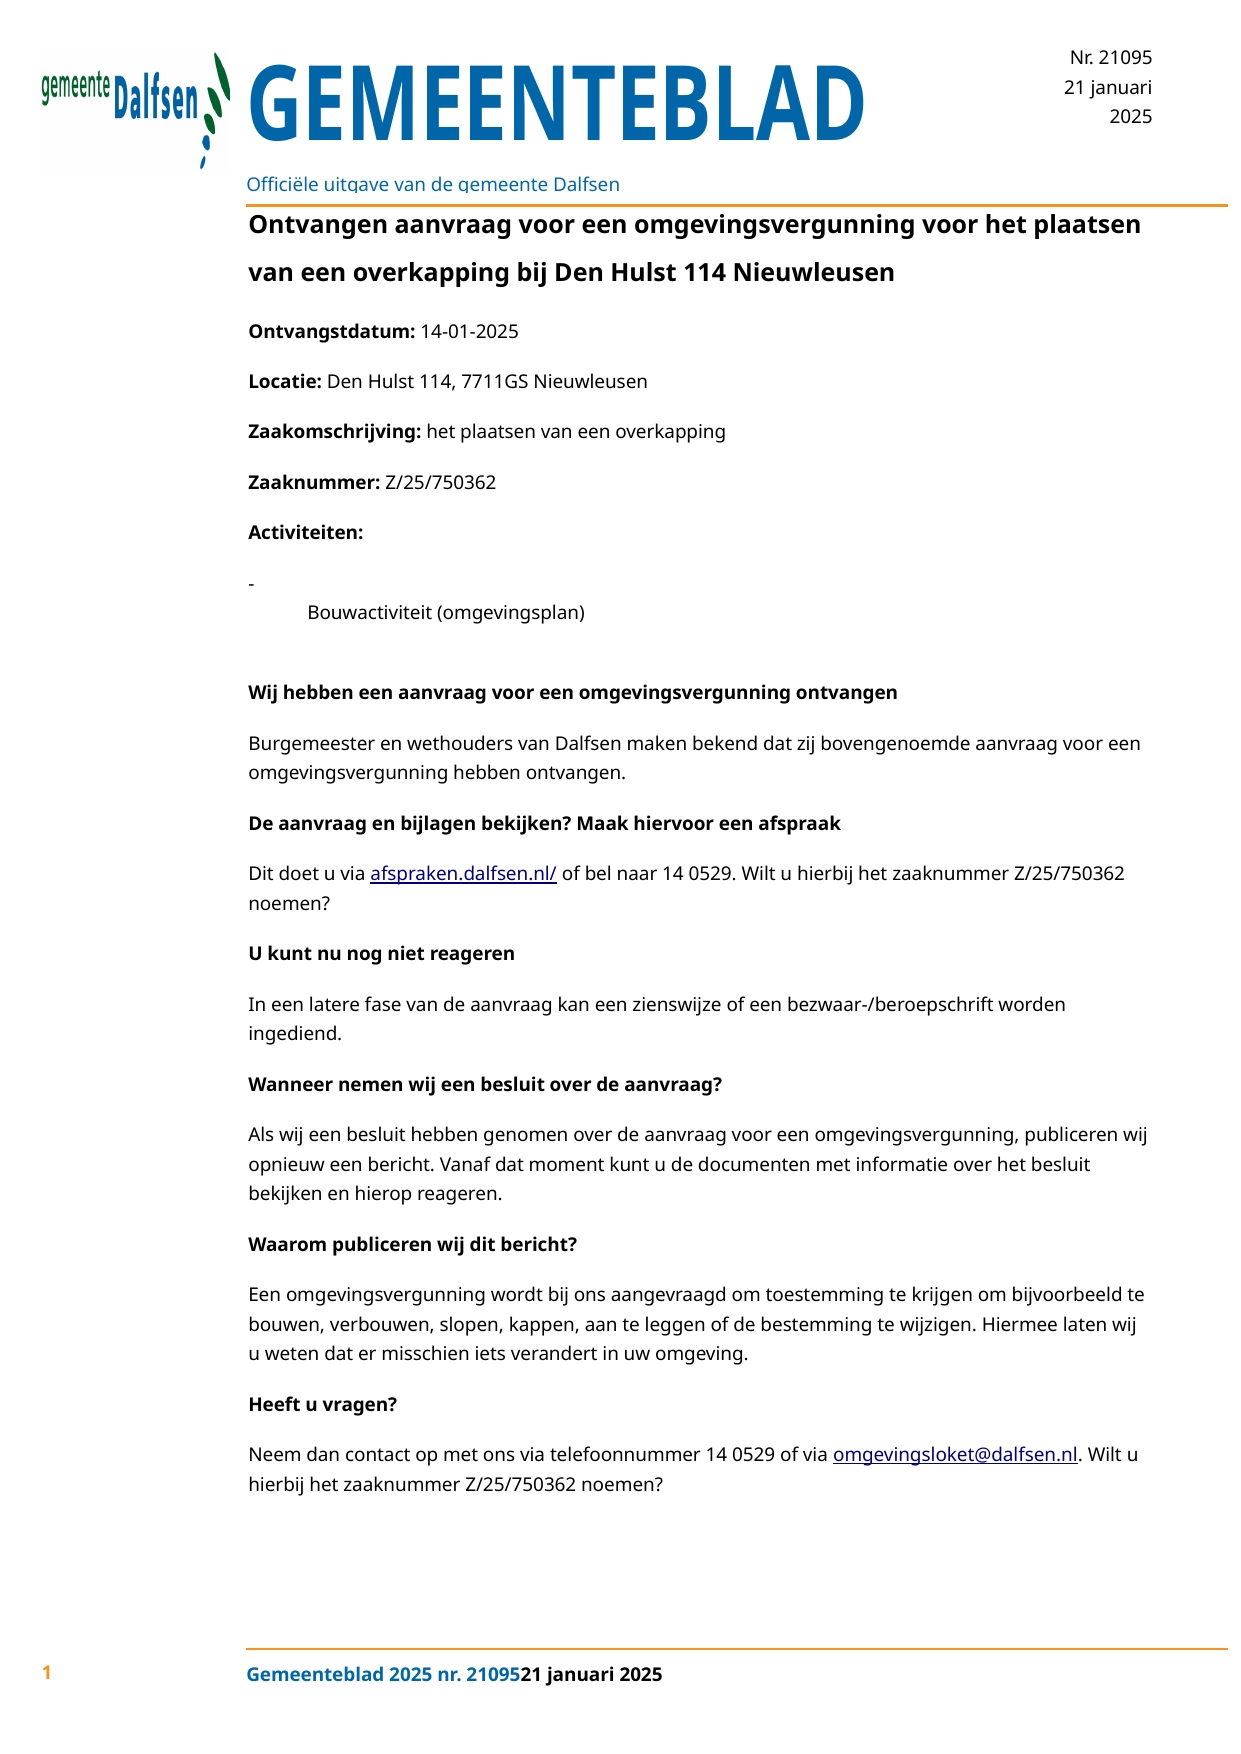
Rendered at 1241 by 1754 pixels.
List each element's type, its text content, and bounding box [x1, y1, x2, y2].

text Als wij een besluit hebben genomen over de aanvraag voor een omgevingsvergunning, publiceren wij opnieuw een bericht. Vanaf dat moment kunt u de documenten met informatie over het besluit bekijken en hierop reageren. [248, 1121, 1152, 1206]
list Bouwactiviteit (omgevingsplan) [248, 599, 1152, 625]
text Wanneer nemen wij een besluit over de aanvraag? [248, 1071, 1152, 1097]
text Zaaknummer: Z/25/750362 [248, 469, 1152, 495]
text Ontvangen aanvraag voor een omgevingsvergunning voor het plaatsen van een overkapping bij Den Hulst 114 Nieuwleusen [248, 207, 1152, 288]
text Activiteiten: [248, 519, 1152, 545]
text Burgemeester en wethouders van Dalfsen maken bekend dat zij bovengenoemde aanvraag voor een omgevingsvergunning hebben ontvangen. [248, 730, 1152, 785]
text Ontvangstdatum: 14-01-2025 [248, 318, 1152, 344]
text De aanvraag en bijlagen bekijken? Maak hiervoor een afspraak [248, 810, 1152, 836]
text Heeft u vragen? [248, 1391, 1152, 1417]
text Zaakomschrijving: het plaatsen van een overkapping [248, 419, 1152, 444]
text Dit doet u via afspraken.dalfsen.nl/ of bel naar 14 0529. Wilt u hierbij het zaaknummer Z/25/750362 noemen? [248, 860, 1152, 916]
text Neem dan contact op met ons via telefoonnummer 14 0529 of via omgevingsloket@dalfsen.nl. Wilt u hierbij het zaaknummer Z/25/750362 noemen? [248, 1441, 1152, 1497]
text In een latere fase van de aanvraag kan een zienswijze of een bezwaar-/beroepschrift worden ingediend. [248, 991, 1152, 1046]
text Waarom publiceren wij dit bericht? [248, 1231, 1152, 1257]
text Een omgevingsvergunning wordt bij ons aangevraagd om toestemming te krijgen om bijvoorbeeld te bouwen, verbouwen, slopen, kappen, aan te leggen of de bestemming te wijzigen. Hiermee laten wij u weten dat er misschien iets verandert in uw omgeving. [248, 1281, 1152, 1366]
text Locatie: Den Hulst 114, 7711GS Nieuwleusen [248, 368, 1152, 394]
picture [41, 47, 231, 172]
text Wij hebben een aanvraag voor een omgevingsvergunning ontvangen [248, 679, 1152, 705]
text U kunt nu nog niet reageren [248, 940, 1152, 966]
